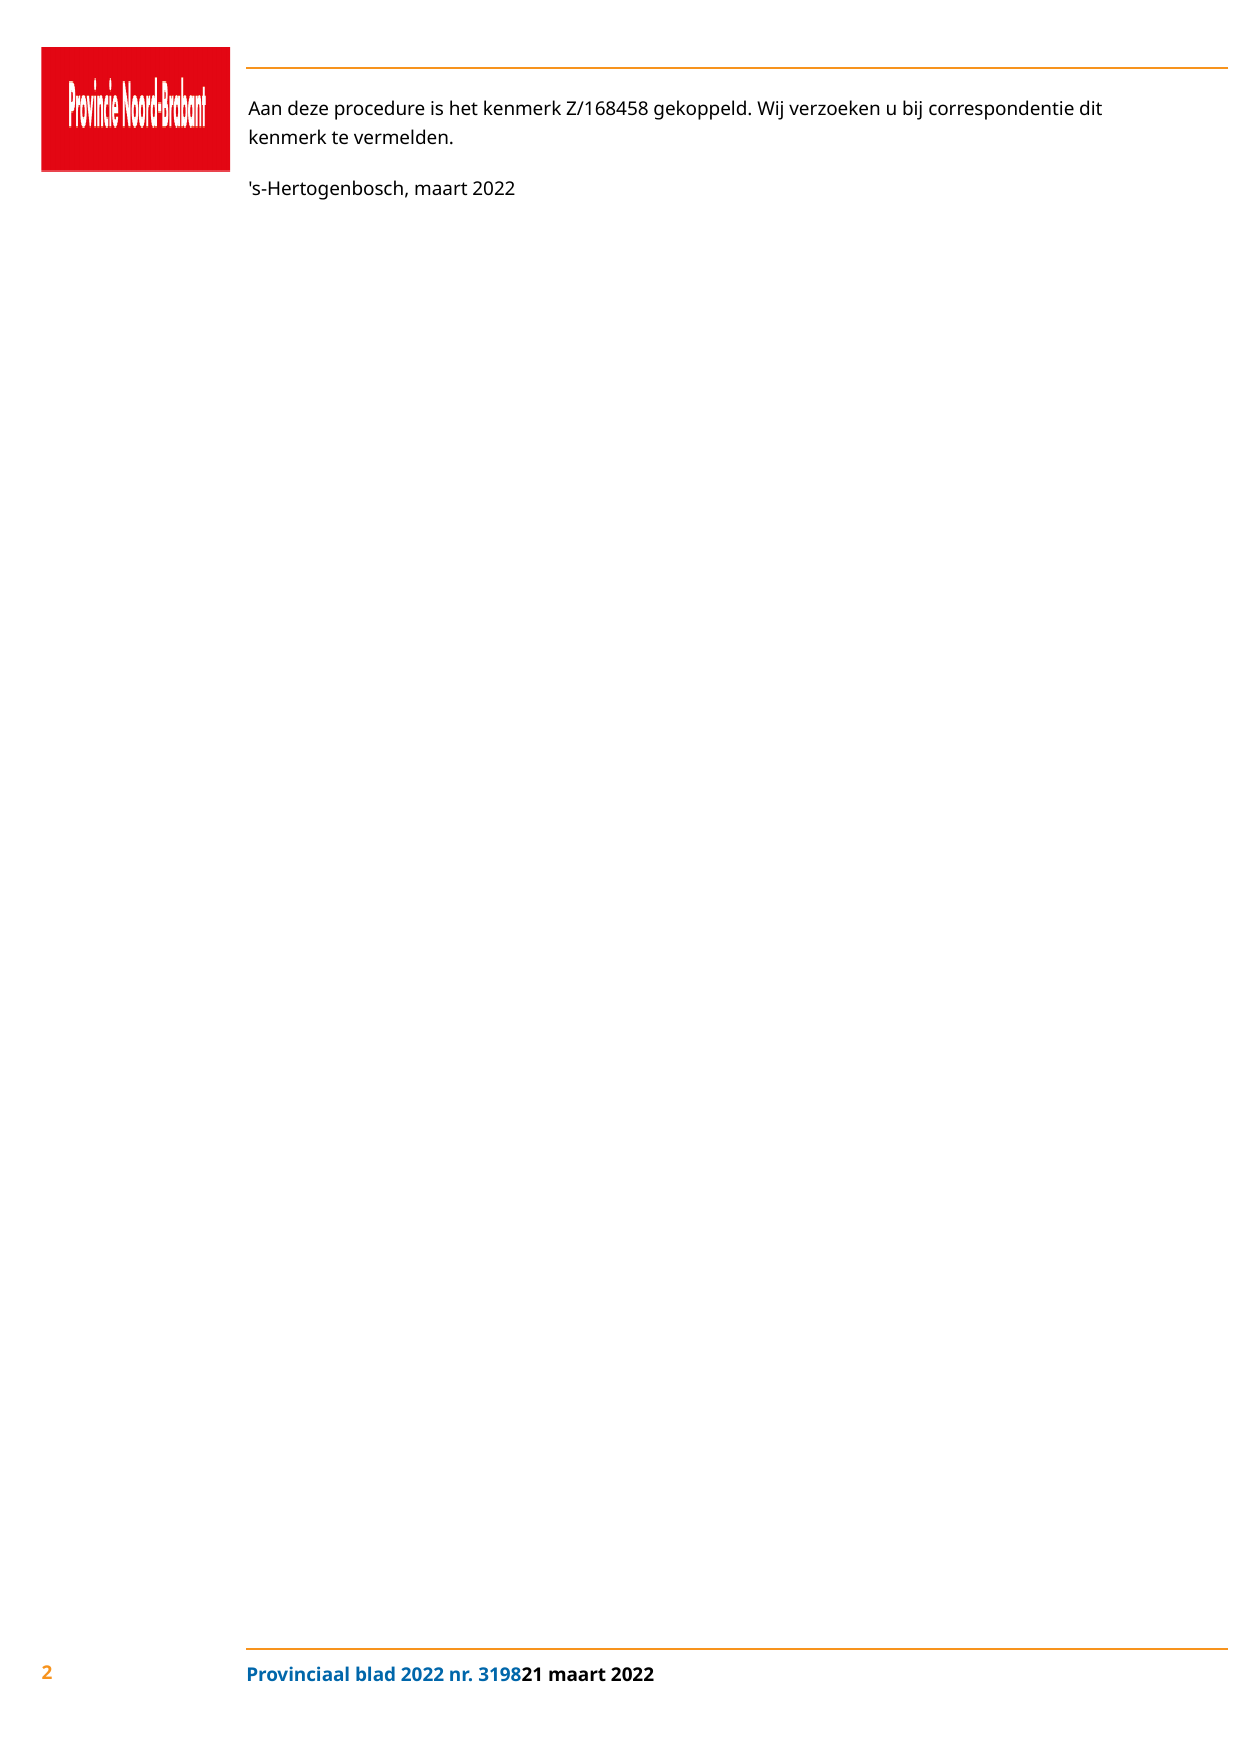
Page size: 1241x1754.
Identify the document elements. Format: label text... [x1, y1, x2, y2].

text Aan deze procedure is het kenmerk Z/168458 gekoppeld. Wij verzoeken u bij correspondentie dit kenmerk te vermelden. [248, 95, 1152, 150]
picture [41, 47, 231, 172]
text 's-Hertogenbosch, maart 2022 [248, 175, 1152, 201]
